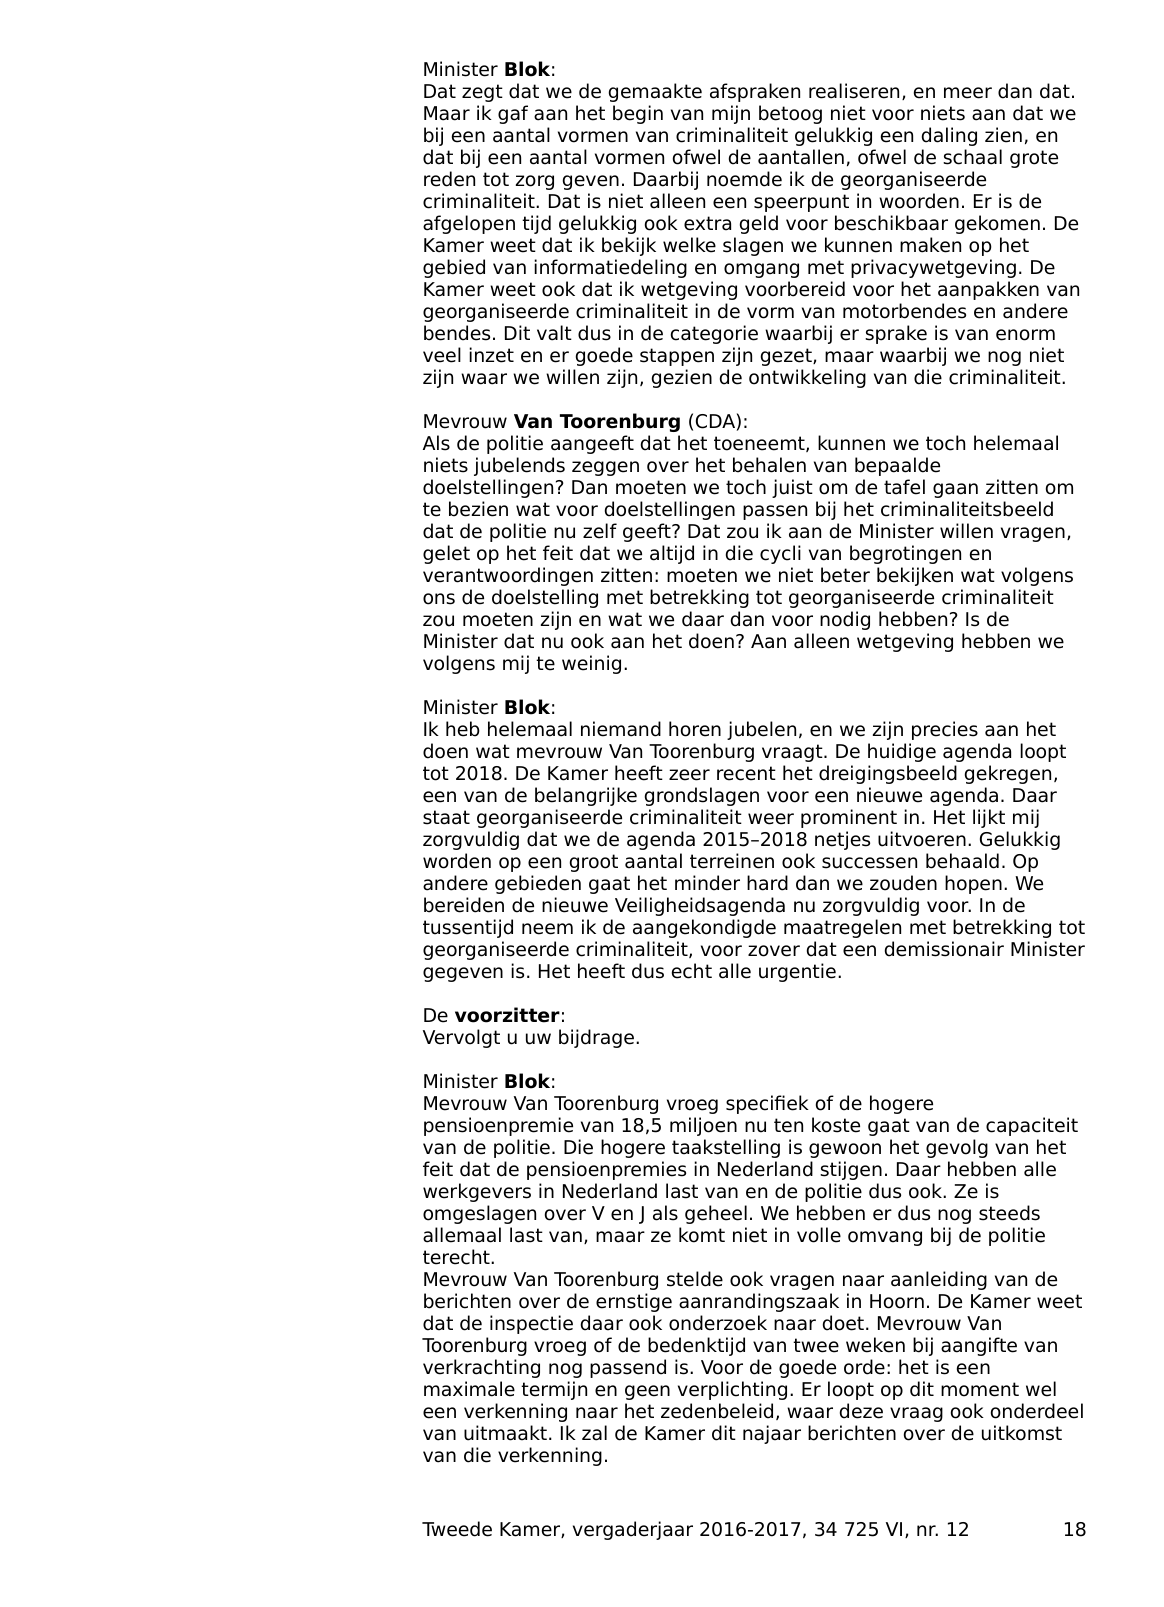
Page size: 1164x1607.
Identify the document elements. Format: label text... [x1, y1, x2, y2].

text Als de politie aangeeft dat het toeneemt, kunnen we toch helemaal niets jubelends zeggen over het behalen van bepaalde doelstellingen? Dan moeten we toch juist om de tafel gaan zitten om te bezien wat voor doelstellingen passen bij het criminaliteitsbeeld dat de politie nu zelf geeft? Dat zou ik aan de Minister willen vragen, gelet op het feit dat we altijd in die cycli van begrotingen en verantwoordingen zitten: moeten we niet beter bekijken wat volgens ons de doelstelling met betrekking tot georganiseerde criminaliteit zou moeten zijn en wat we daar dan voor nodig hebben? Is de Minister dat nu ook aan het doen? Aan alleen wetgeving hebben we volgens mij te weinig. [422, 433, 1087, 675]
text Minister Blok: [422, 697, 1087, 719]
text Mevrouw Van Toorenburg vroeg specifiek of de hogere pensioenpremie van 18,5 miljoen nu ten koste gaat van de capaciteit van de politie. Die hogere taakstelling is gewoon het gevolg van het feit dat de pensioenpremies in Nederland stijgen. Daar hebben alle werkgevers in Nederland last van en de politie dus ook. Ze is omgeslagen over V en J als geheel. We hebben er dus nog steeds allemaal last van, maar ze komt niet in volle omvang bij de politie terecht. [422, 1093, 1087, 1269]
text Ik heb helemaal niemand horen jubelen, en we zijn precies aan het doen wat mevrouw Van Toorenburg vraagt. De huidige agenda loopt tot 2018. De Kamer heeft zeer recent het dreigingsbeeld gekregen, een van de belangrijke grondslagen voor een nieuwe agenda. Daar staat georganiseerde criminaliteit weer prominent in. Het lijkt mij zorgvuldig dat we de agenda 2015–2018 netjes uitvoeren. Gelukkig worden op een groot aantal terreinen ook successen behaald. Op andere gebieden gaat het minder hard dan we zouden hopen. We bereiden de nieuwe Veiligheidsagenda nu zorgvuldig voor. In de tussentijd neem ik de aangekondigde maatregelen met betrekking tot georganiseerde criminaliteit, voor zover dat een demissionair Minister gegeven is. Het heeft dus echt alle urgentie. [422, 719, 1087, 983]
text Dat zegt dat we de gemaakte afspraken realiseren, en meer dan dat. Maar ik gaf aan het begin van mijn betoog niet voor niets aan dat we bij een aantal vormen van criminaliteit gelukkig een daling zien, en dat bij een aantal vormen ofwel de aantallen, ofwel de schaal grote reden tot zorg geven. Daarbij noemde ik de georganiseerde criminaliteit. Dat is niet alleen een speerpunt in woorden. Er is de afgelopen tijd gelukkig ook extra geld voor beschikbaar gekomen. De Kamer weet dat ik bekijk welke slagen we kunnen maken op het gebied van informatiedeling en omgang met privacywetgeving. De Kamer weet ook dat ik wetgeving voorbereid voor het aanpakken van georganiseerde criminaliteit in de vorm van motorbendes en andere bendes. Dit valt dus in de categorie waarbij er sprake is van enorm veel inzet en er goede stappen zijn gezet, maar waarbij we nog niet zijn waar we willen zijn, gezien de ontwikkeling van die criminaliteit. [422, 81, 1087, 389]
text Mevrouw Van Toorenburg stelde ook vragen naar aanleiding van de berichten over de ernstige aanrandingszaak in Hoorn. De Kamer weet dat de inspectie daar ook onderzoek naar doet. Mevrouw Van Toorenburg vroeg of de bedenktijd van twee weken bij aangifte van verkrachting nog passend is. Voor de goede orde: het is een maximale termijn en geen verplichting. Er loopt op dit moment wel een verkenning naar het zedenbeleid, waar deze vraag ook onderdeel van uitmaakt. Ik zal de Kamer dit najaar berichten over de uitkomst van die verkenning. [422, 1269, 1087, 1467]
text Minister Blok: [422, 1071, 1087, 1093]
text Minister Blok: [422, 59, 1087, 81]
text Vervolgt u uw bijdrage. [422, 1027, 1087, 1049]
text De voorzitter: [422, 1005, 1087, 1027]
text Mevrouw Van Toorenburg (CDA): [422, 411, 1087, 433]
